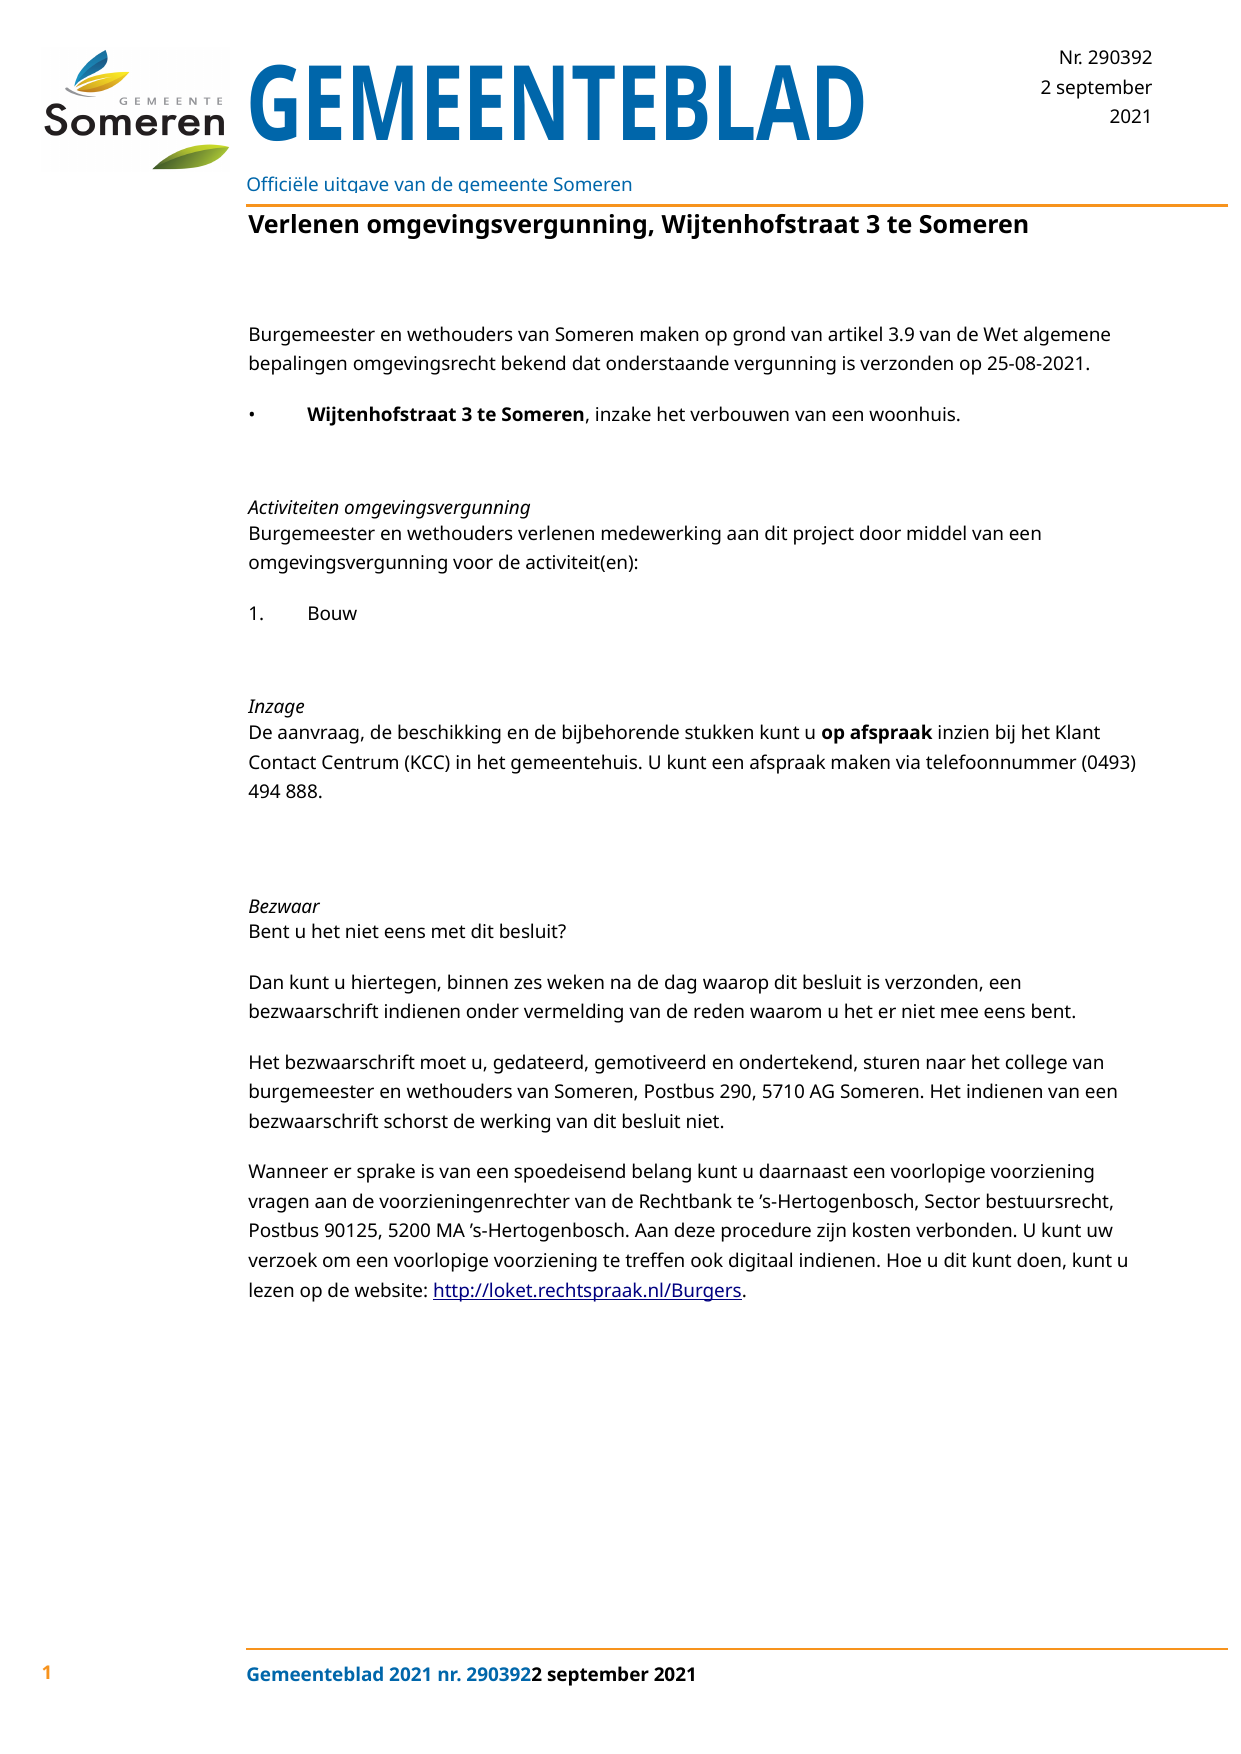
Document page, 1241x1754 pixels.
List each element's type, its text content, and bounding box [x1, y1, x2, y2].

picture [41, 47, 231, 172]
text Het bezwaarschrift moet u, gedateerd, gemotiveerd en ondertekend, sturen naar het college van burgemeester en wethouders van Someren, Postbus 290, 5710 AG Someren. Het indienen van een bezwaarschrift schorst de werking van dit besluit niet. [248, 1049, 1152, 1134]
text Burgemeester en wethouders verlenen medewerking aan dit project door middel van een omgevingsvergunning voor de activiteit(en): [248, 520, 1152, 575]
text De aanvraag, de beschikking en de bijbehorende stukken kunt u op afspraak inzien bij het Klant Contact Centrum (KCC) in het gemeentehuis. U kunt een afspraak maken via telefoonnummer (0493) 494 888. [248, 719, 1152, 804]
text Verlenen omgevingsvergunning, Wijtenhofstraat 3 te Someren [248, 207, 1152, 241]
text Inzage [248, 693, 1152, 719]
text Activiteiten omgevingsvergunning [248, 494, 1152, 520]
text Burgemeester en wethouders van Someren maken op grond van artikel 3.9 van de Wet algemene bepalingen omgevingsrecht bekend dat onderstaande vergunning is verzonden op 25-08-2021. [248, 321, 1152, 376]
list Bouw [248, 600, 1152, 626]
text Bent u het niet eens met dit besluit? [248, 918, 1152, 944]
text Dan kunt u hiertegen, binnen zes weken na de dag waarop dit besluit is verzonden, een bezwaarschrift indienen onder vermelding van de reden waarom u het er niet mee eens bent. [248, 969, 1152, 1024]
text Wanneer er sprake is van een spoedeisend belang kunt u daarnaast een voorlopige voorziening vragen aan de voorzieningenrechter van de Rechtbank te ’s-Hertogenbosch, Sector bestuursrecht, Postbus 90125, 5200 MA ’s-Hertogenbosch. Aan deze procedure zijn kosten verbonden. U kunt uw verzoek om een voorlopige voorziening te treffen ook digitaal indienen. Hoe u dit kunt doen, kunt u lezen op de website: http://loket.rechtspraak.nl/Burgers. [248, 1158, 1152, 1303]
list Wijtenhofstraat 3 te Someren, inzake het verbouwen van een woonhuis. [248, 401, 1152, 426]
text Bezwaar [248, 893, 1152, 918]
